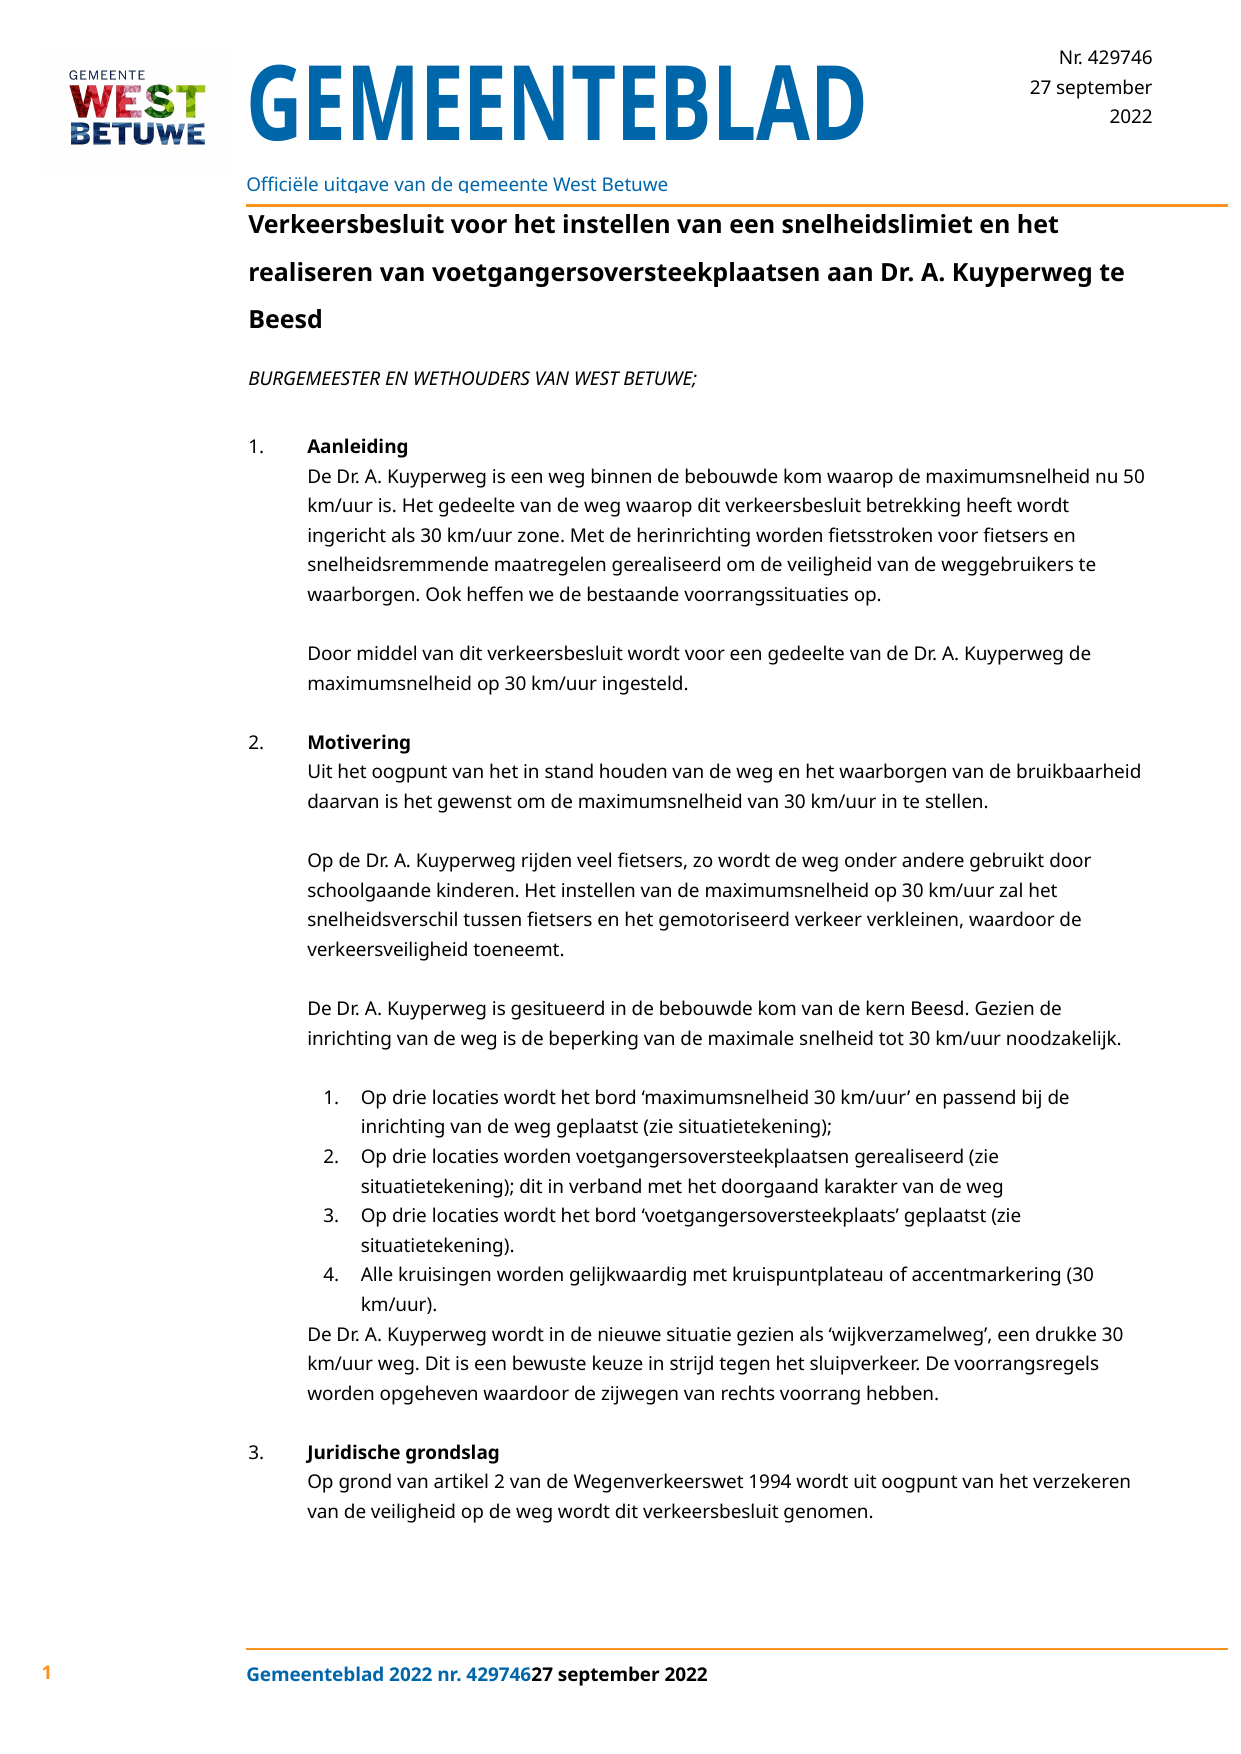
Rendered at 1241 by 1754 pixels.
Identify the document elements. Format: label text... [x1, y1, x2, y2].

list Juridische grondslag [248, 1439, 1152, 1465]
list Op drie locaties worden voetgangersoversteekplaatsen gerealiseerd (zie situatietekening); dit in verband met het doorgaand karakter van de weg [323, 1143, 1152, 1198]
picture [41, 47, 231, 172]
list Op drie locaties wordt het bord ‘maximumsnelheid 30 km/uur’ en passend bij de inrichting van de weg geplaatst (zie situatietekening); [323, 1084, 1152, 1139]
list Op drie locaties wordt het bord ‘voetgangersoversteekplaats’ geplaatst (zie situatietekening). [323, 1202, 1152, 1258]
list De Dr. A. Kuyperweg is gesitueerd in de bebouwde kom van de kern Beesd. Gezien de inrichting van de weg is de beperking van de maximale snelheid tot 30 km/uur noodzakelijk. [248, 995, 1152, 1051]
list Op de Dr. A. Kuyperweg rijden veel fietsers, zo wordt de weg onder andere gebruikt door schoolgaande kinderen. Het instellen van de maximumsnelheid op 30 km/uur zal het snelheidsverschil tussen fietsers en het gemotoriseerd verkeer verkleinen, waardoor de verkeersveiligheid toeneemt. [248, 847, 1152, 962]
text Verkeersbesluit voor het instellen van een snelheidslimiet en het realiseren van voetgangersoversteekplaatsen aan Dr. A. Kuyperweg te Beesd [248, 207, 1152, 336]
list Op grond van artikel 2 van de Wegenverkeerswet 1994 wordt uit oogpunt van het verzekeren van de veiligheid op de weg wordt dit verkeersbesluit genomen. [248, 1469, 1152, 1524]
text BURGEMEESTER EN WETHOUDERS VAN WEST BETUWE; [248, 366, 1152, 391]
list Motivering [248, 729, 1152, 755]
list Door middel van dit verkeersbesluit wordt voor een gedeelte van de Dr. A. Kuyperweg de maximumsnelheid op 30 km/uur ingesteld. [248, 640, 1152, 696]
list Uit het oogpunt van het in stand houden van de weg en het waarborgen van de bruikbaarheid daarvan is het gewenst om de maximumsnelheid van 30 km/uur in te stellen. [248, 759, 1152, 814]
list Aanleiding [248, 433, 1152, 459]
list De Dr. A. Kuyperweg is een weg binnen de bebouwde kom waarop de maximumsnelheid nu 50 km/uur is. Het gedeelte van de weg waarop dit verkeersbesluit betrekking heeft wordt ingericht als 30 km/uur zone. Met de herinrichting worden fietsstroken voor fietsers en snelheidsremmende maatregelen gerealiseerd om de veiligheid van de weggebruikers te waarborgen. Ook heffen we de bestaande voorrangssituaties op. [248, 463, 1152, 607]
list Alle kruisingen worden gelijkwaardig met kruispuntplateau of accentmarkering (30 km/uur). [323, 1262, 1152, 1317]
list De Dr. A. Kuyperweg wordt in de nieuwe situatie gezien als ‘wijkverzamelweg’, een drukke 30 km/uur weg. Dit is een bewuste keuze in strijd tegen het sluipverkeer. De voorrangsregels worden opgeheven waardoor de zijwegen van rechts voorrang hebben. [248, 1321, 1152, 1406]
